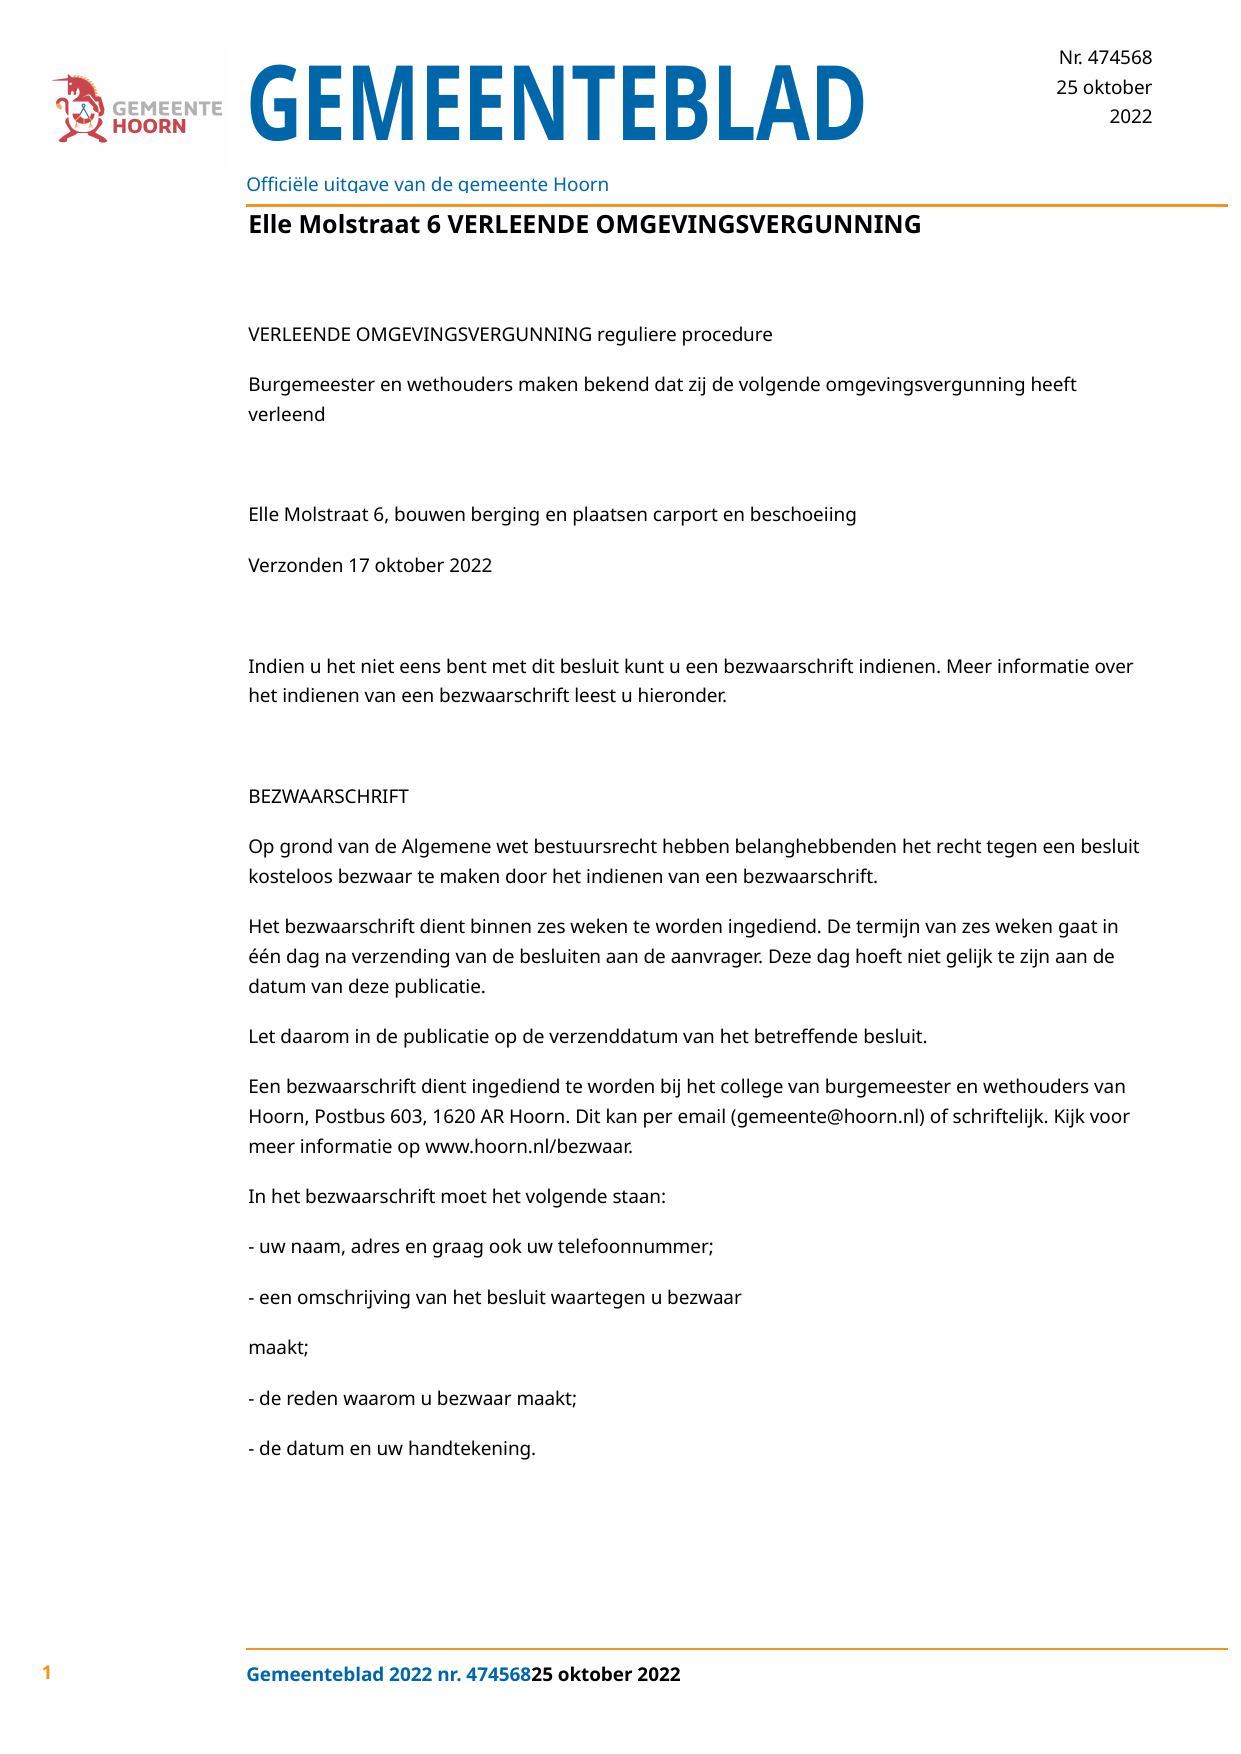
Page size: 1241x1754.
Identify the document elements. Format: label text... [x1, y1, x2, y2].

text Verzonden 17 oktober 2022 [248, 552, 1152, 578]
text Burgemeester en wethouders maken bekend dat zij de volgende omgevingsvergunning heeft verleend [248, 371, 1152, 426]
text VERLEENDE OMGEVINGSVERGUNNING reguliere procedure [248, 321, 1152, 346]
text maakt; [248, 1334, 1152, 1360]
text - uw naam, adres en graag ook uw telefoonnummer; [248, 1234, 1152, 1259]
text Een bezwaarschrift dient ingediend te worden bij het college van burgemeester en wethouders van Hoorn, Postbus 603, 1620 AR Hoorn. Dit kan per email (gemeente@hoorn.nl) of schriftelijk. Kijk voor meer informatie op www.hoorn.nl/bezwaar. [248, 1074, 1152, 1158]
text - een omschrijving van het besluit waartegen u bezwaar [248, 1284, 1152, 1310]
text Elle Molstraat 6, bouwen berging en plaatsen carport en beschoeiing [248, 502, 1152, 527]
picture [41, 47, 231, 172]
text Het bezwaarschrift dient binnen zes weken te worden ingediend. De termijn van zes weken gaat in één dag na verzending van de besluiten aan de aanvrager. Deze dag hoeft niet gelijk te zijn aan de datum van deze publicatie. [248, 914, 1152, 998]
text Op grond van de Algemene wet bestuursrecht hebben belanghebbenden het recht tegen een besluit kosteloos bezwaar te maken door het indienen van een bezwaarschrift. [248, 834, 1152, 889]
text In het bezwaarschrift moet het volgende staan: [248, 1183, 1152, 1209]
text BEZWAARSCHRIFT [248, 783, 1152, 809]
text Elle Molstraat 6 VERLEENDE OMGEVINGSVERGUNNING [248, 207, 1152, 241]
text - de datum en uw handtekening. [248, 1435, 1152, 1461]
text Indien u het niet eens bent met dit besluit kunt u een bezwaarschrift indienen. Meer informatie over het indienen van een bezwaarschrift leest u hieronder. [248, 653, 1152, 708]
text - de reden waarom u bezwaar maakt; [248, 1385, 1152, 1411]
text Let daarom in de publicatie op de verzenddatum van het betreffende besluit. [248, 1023, 1152, 1049]
